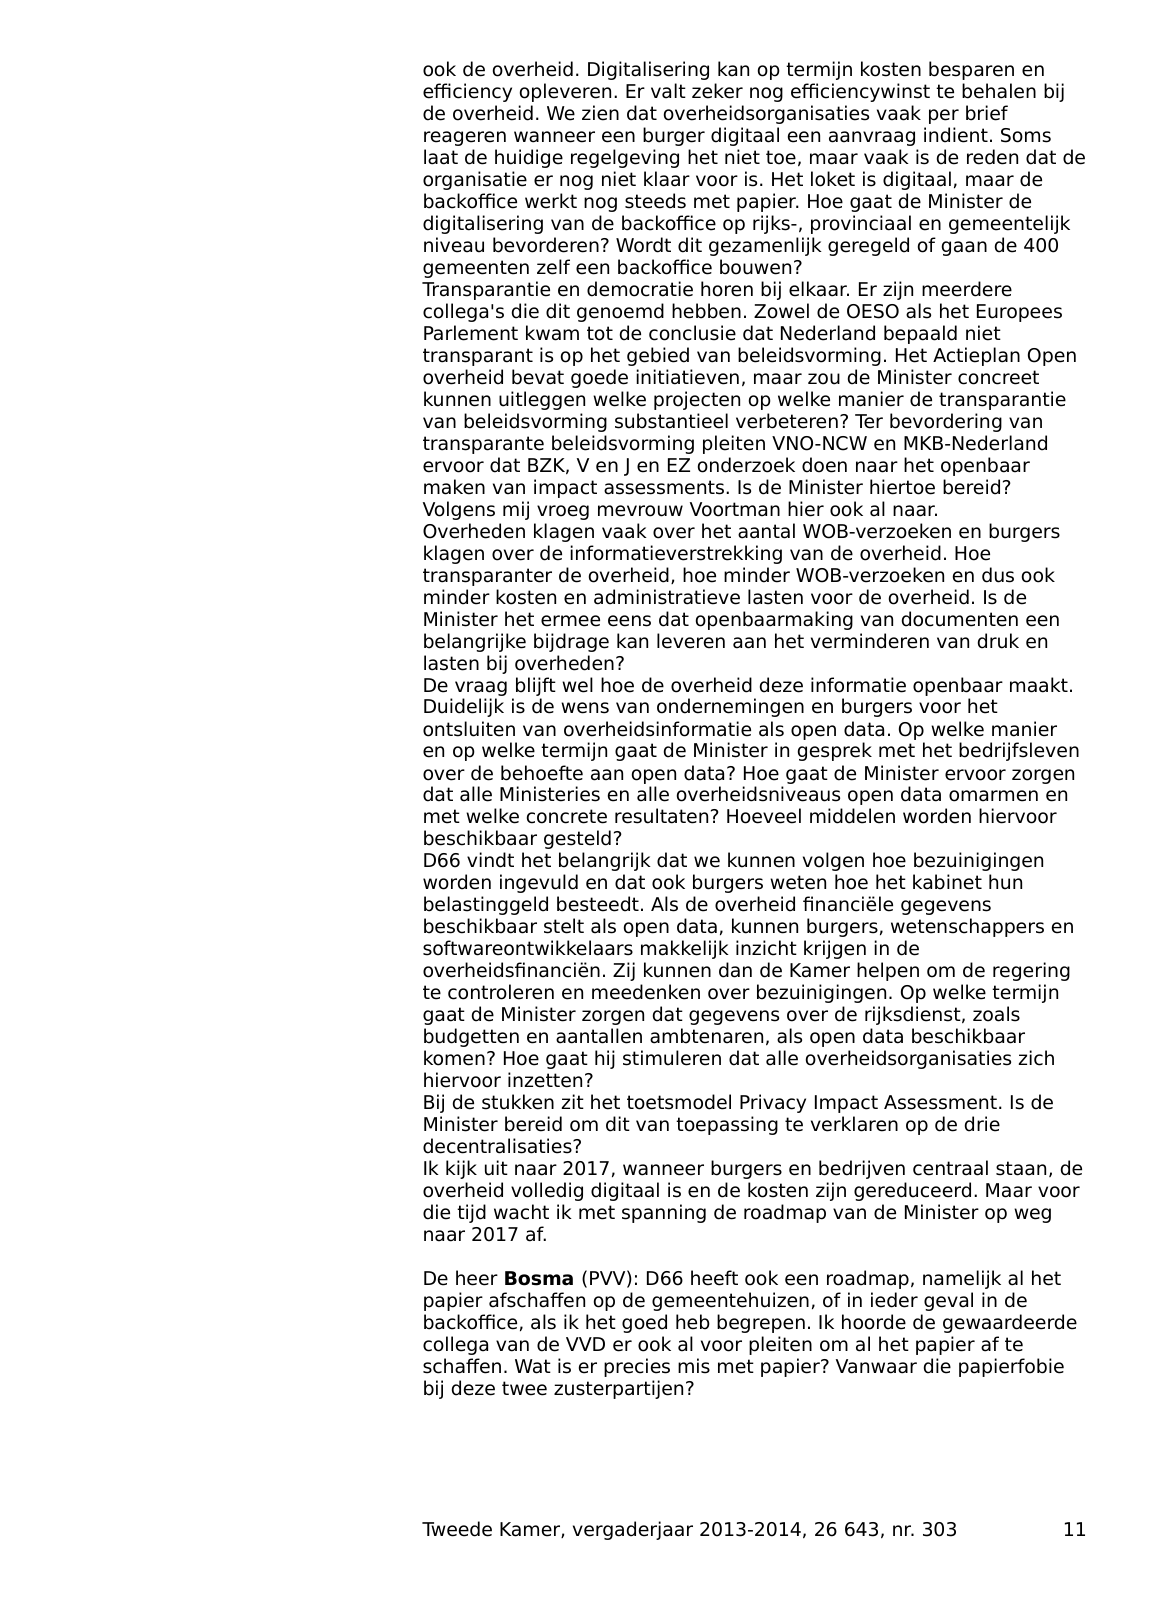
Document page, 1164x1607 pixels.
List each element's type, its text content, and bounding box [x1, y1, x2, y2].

text Transparantie en democratie horen bij elkaar. Er zijn meerdere collega's die dit genoemd hebben. Zowel de OESO als het Europees Parlement kwam tot de conclusie dat Nederland bepaald niet transparant is op het gebied van beleidsvorming. Het Actieplan Open overheid bevat goede initiatieven, maar zou de Minister concreet kunnen uitleggen welke projecten op welke manier de transparantie van beleidsvorming substantieel verbeteren? Ter bevordering van transparante beleidsvorming pleiten VNO-NCW en MKB-Nederland ervoor dat BZK, V en J en EZ onderzoek doen naar het openbaar maken van impact assessments. Is de Minister hiertoe bereid? Volgens mij vroeg mevrouw Voortman hier ook al naar. [422, 279, 1087, 521]
text Ik kijk uit naar 2017, wanneer burgers en bedrijven centraal staan, de overheid volledig digitaal is en de kosten zijn gereduceerd. Maar voor die tijd wacht ik met spanning de roadmap van de Minister op weg naar 2017 af. [422, 1158, 1087, 1246]
text De vraag blijft wel hoe de overheid deze informatie openbaar maakt. Duidelijk is de wens van ondernemingen en burgers voor het ontsluiten van overheidsinformatie als open data. Op welke manier en op welke termijn gaat de Minister in gesprek met het bedrijfsleven over de behoefte aan open data? Hoe gaat de Minister ervoor zorgen dat alle Ministeries en alle overheidsniveaus open data omarmen en met welke concrete resultaten? Hoeveel middelen worden hiervoor beschikbaar gesteld? [422, 674, 1087, 850]
text ook de overheid. Digitalisering kan op termijn kosten besparen en efficiency opleveren. Er valt zeker nog efficiencywinst te behalen bij de overheid. We zien dat overheidsorganisaties vaak per brief reageren wanneer een burger digitaal een aanvraag indient. Soms laat de huidige regelgeving het niet toe, maar vaak is de reden dat de organisatie er nog niet klaar voor is. Het loket is digitaal, maar de backoffice werkt nog steeds met papier. Hoe gaat de Minister de digitalisering van de backoffice op rijks-, provinciaal en gemeentelijk niveau bevorderen? Wordt dit gezamenlijk geregeld of gaan de 400 gemeenten zelf een backoffice bouwen? [422, 59, 1087, 279]
text D66 vindt het belangrijk dat we kunnen volgen hoe bezuinigingen worden ingevuld en dat ook burgers weten hoe het kabinet hun belastinggeld besteedt. Als de overheid financiële gegevens beschikbaar stelt als open data, kunnen burgers, wetenschappers en softwareontwikkelaars makkelijk inzicht krijgen in de overheidsfinanciën. Zij kunnen dan de Kamer helpen om de regering te controleren en meedenken over bezuinigingen. Op welke termijn gaat de Minister zorgen dat gegevens over de rijksdienst, zoals budgetten en aantallen ambtenaren, als open data beschikbaar komen? Hoe gaat hij stimuleren dat alle overheidsorganisaties zich hiervoor inzetten? [422, 850, 1087, 1092]
text De heer Bosma (PVV): D66 heeft ook een roadmap, namelijk al het papier afschaffen op de gemeentehuizen, of in ieder geval in de backoffice, als ik het goed heb begrepen. Ik hoorde de gewaardeerde collega van de VVD er ook al voor pleiten om al het papier af te schaffen. Wat is er precies mis met papier? Vanwaar die papierfobie bij deze twee zusterpartijen? [422, 1268, 1087, 1400]
text Overheden klagen vaak over het aantal WOB-verzoeken en burgers klagen over de informatieverstrekking van de overheid. Hoe transparanter de overheid, hoe minder WOB-verzoeken en dus ook minder kosten en administratieve lasten voor de overheid. Is de Minister het ermee eens dat openbaarmaking van documenten een belangrijke bijdrage kan leveren aan het verminderen van druk en lasten bij overheden? [422, 521, 1087, 674]
text Bij de stukken zit het toetsmodel Privacy Impact Assessment. Is de Minister bereid om dit van toepassing te verklaren op de drie decentralisaties? [422, 1092, 1087, 1158]
